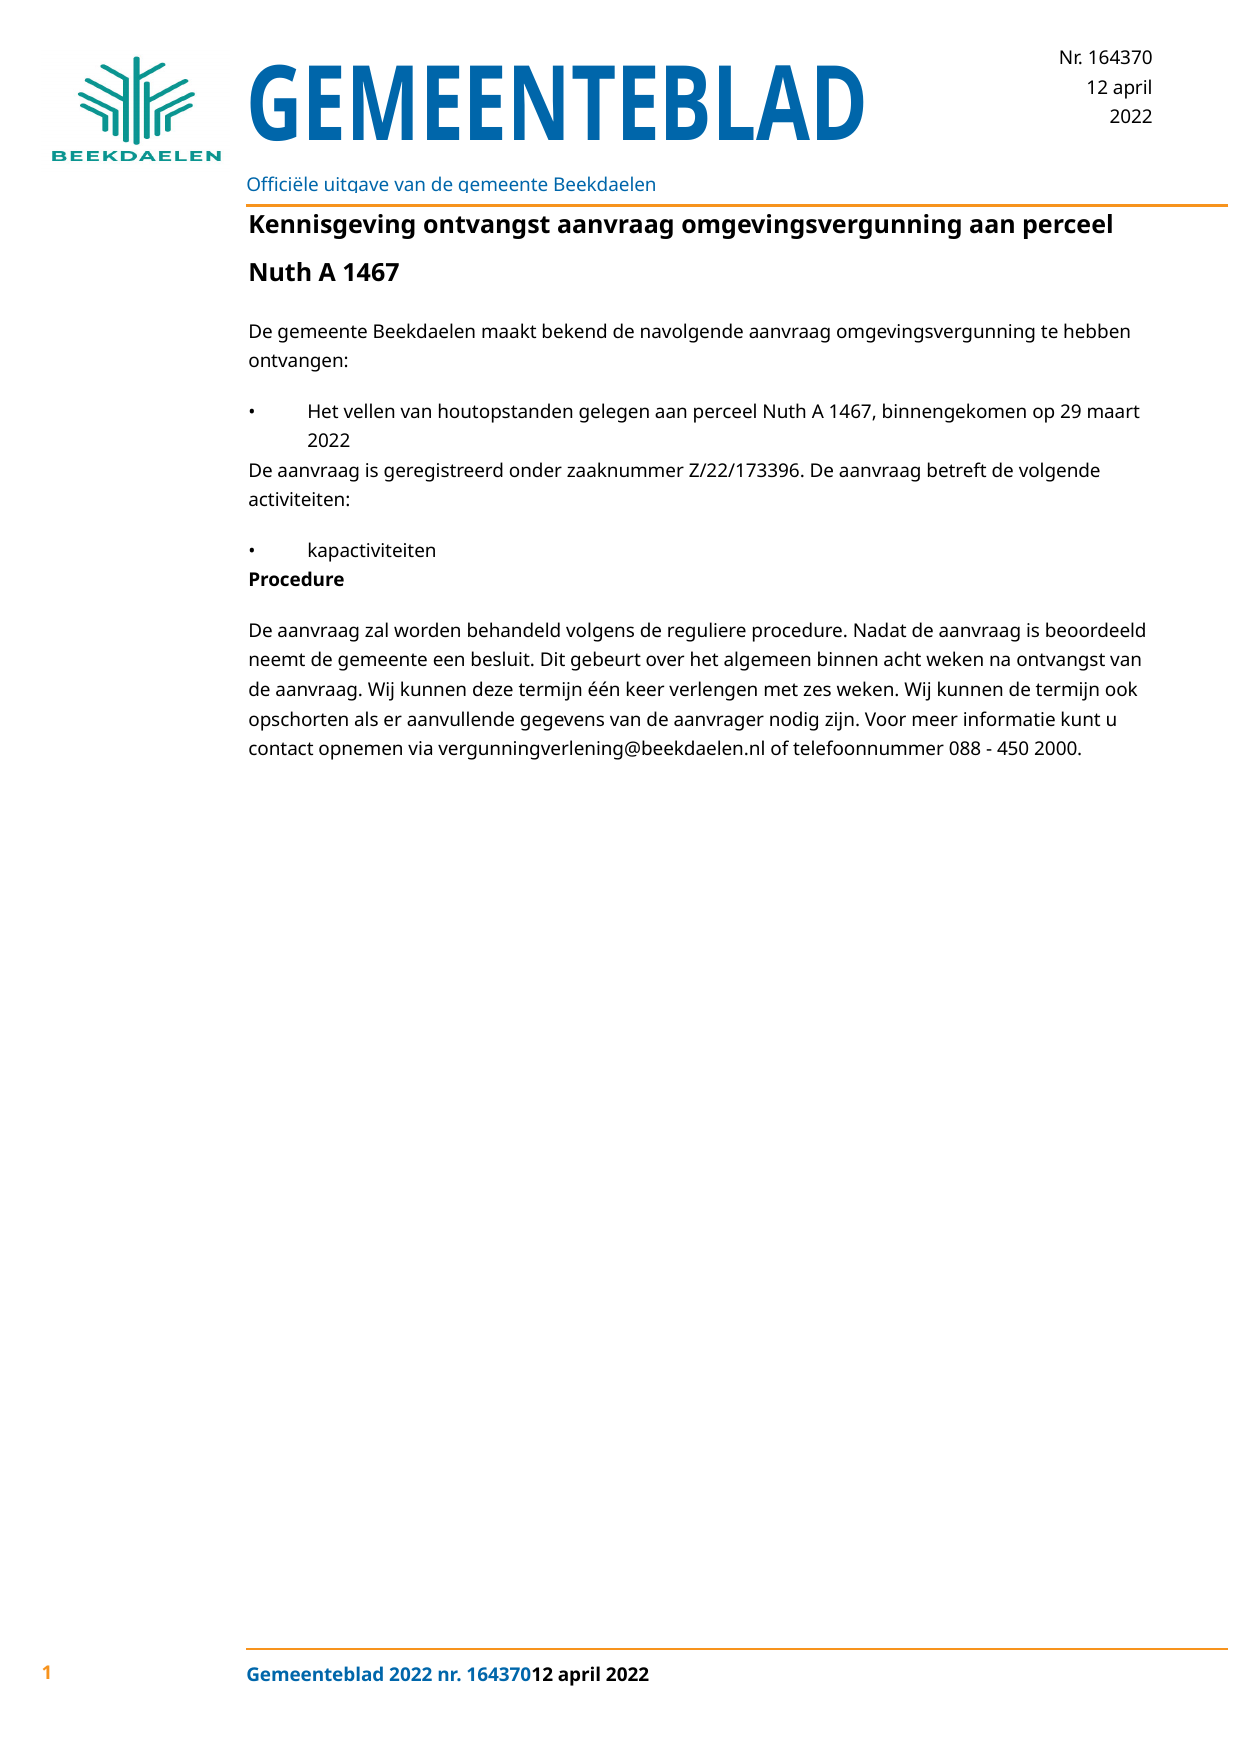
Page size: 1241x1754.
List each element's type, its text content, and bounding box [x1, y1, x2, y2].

text De gemeente Beekdaelen maakt bekend de navolgende aanvraag omgevingsvergunning te hebben ontvangen: [248, 318, 1152, 373]
list Het vellen van houtopstanden gelegen aan perceel Nuth A 1467, binnengekomen op 29 maart 2022 [248, 398, 1152, 453]
list kapactiviteiten [248, 537, 1152, 563]
text Procedure [248, 567, 1152, 592]
picture [41, 47, 231, 172]
text De aanvraag is geregistreerd onder zaaknummer Z/22/173396. De aanvraag betreft de volgende activiteiten: [248, 457, 1152, 512]
text De aanvraag zal worden behandeld volgens de reguliere procedure. Nadat de aanvraag is beoordeeld neemt de gemeente een besluit. Dit gebeurt over het algemeen binnen acht weken na ontvangst van de aanvraag. Wij kunnen deze termijn één keer verlengen met zes weken. Wij kunnen de termijn ook opschorten als er aanvullende gegevens van de aanvrager nodig zijn. Voor meer informatie kunt u contact opnemen via vergunningverlening@beekdaelen.nl of telefoonnummer 088 - 450 2000. [248, 617, 1152, 761]
text Kennisgeving ontvangst aanvraag omgevingsvergunning aan perceel Nuth A 1467 [248, 207, 1152, 288]
